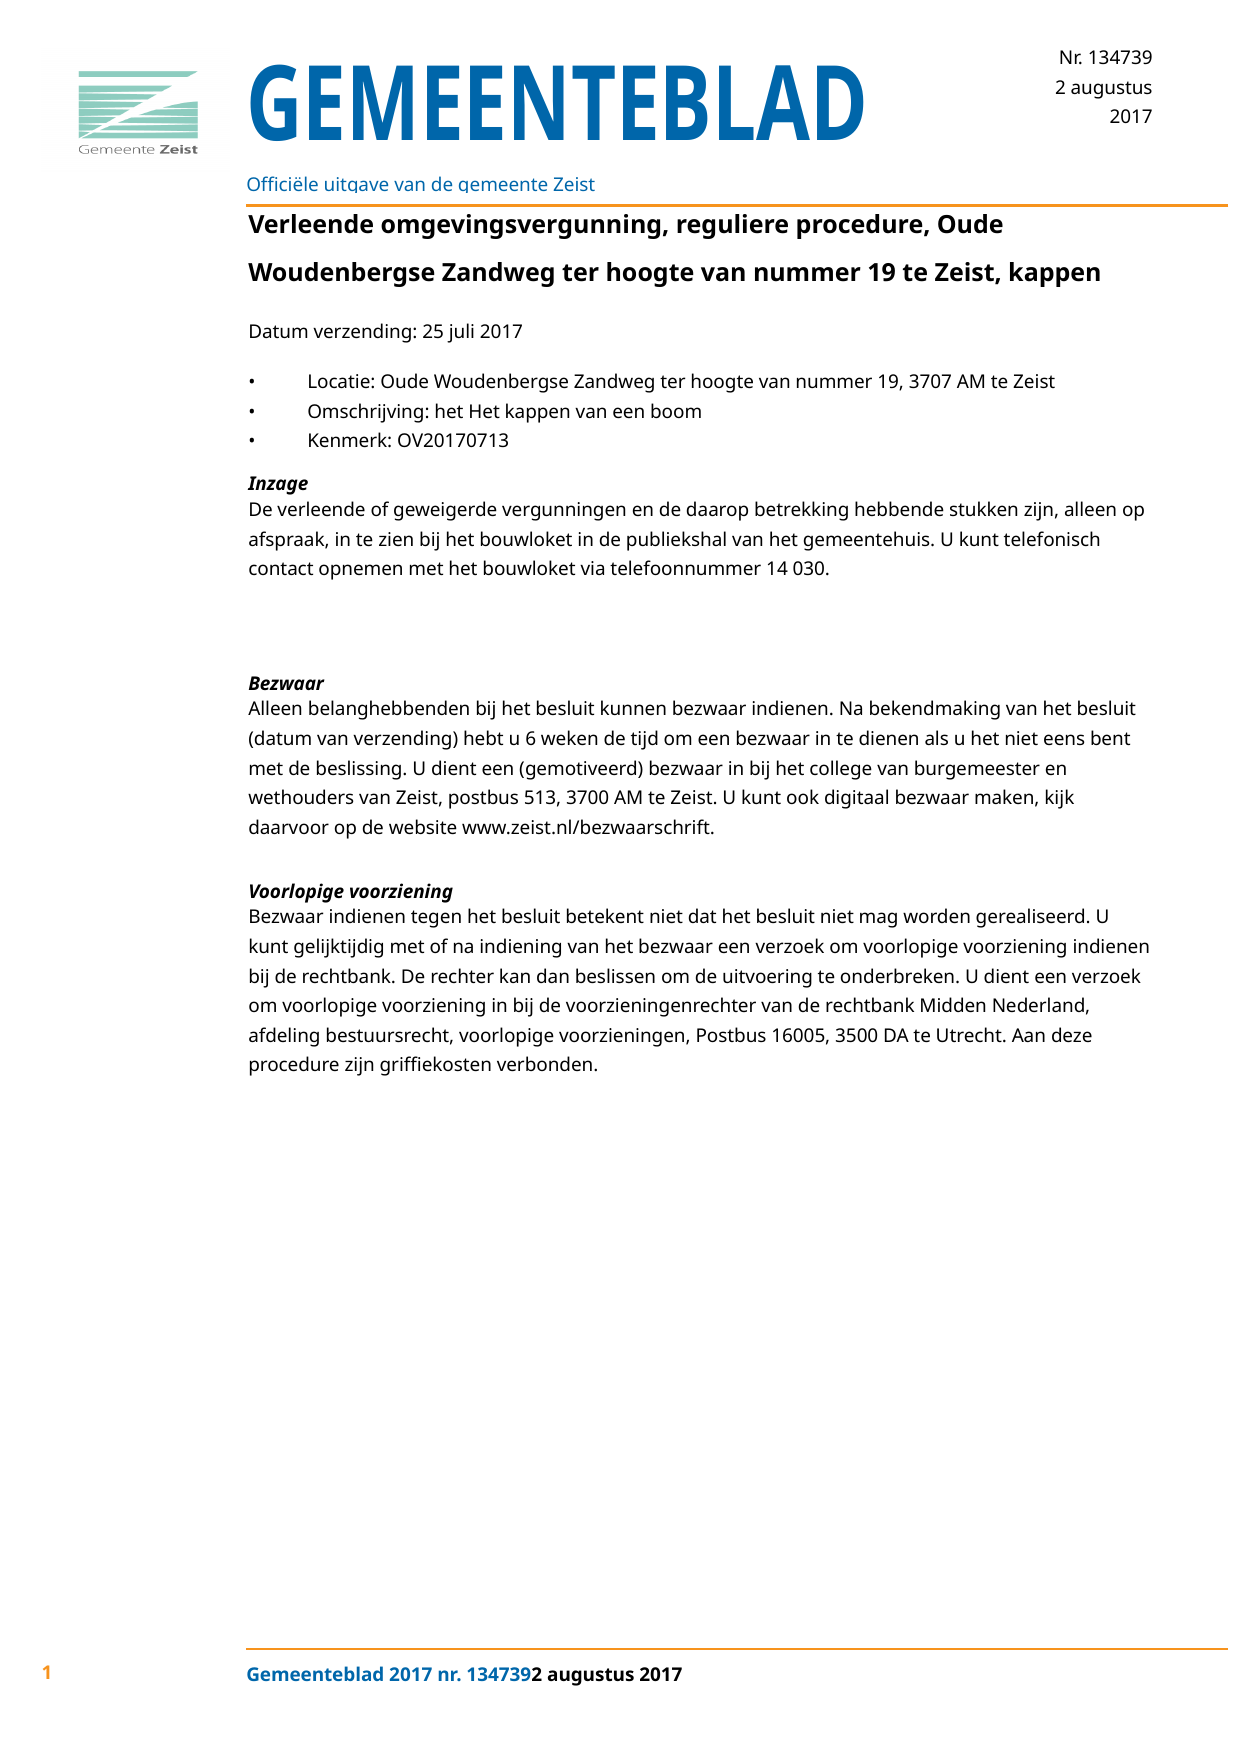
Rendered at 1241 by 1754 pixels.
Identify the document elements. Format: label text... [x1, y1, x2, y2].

text De verleende of geweigerde vergunningen en de daarop betrekking hebbende stukken zijn, alleen op afspraak, in te zien bij het bouwloket in de publiekshal van het gemeentehuis. U kunt telefonisch contact opnemen met het bouwloket via telefoonnummer 14 030. [248, 496, 1152, 581]
text Bezwaar indienen tegen het besluit betekent niet dat het besluit niet mag worden gerealiseerd. U kunt gelijktijdig met of na indiening van het bezwaar een verzoek om voorlopige voorziening indienen bij de rechtbank. De rechter kan dan beslissen om de uitvoering te onderbreken. U dient een verzoek om voorlopige voorziening in bij de voorzieningenrechter van de rechtbank Midden Nederland, afdeling bestuursrecht, voorlopige voorzieningen, Postbus 16005, 3500 DA te Utrecht. Aan deze procedure zijn griffiekosten verbonden. [248, 904, 1152, 1077]
text Voorlopige voorziening [248, 878, 1152, 904]
text Inzage [248, 471, 1152, 496]
text Verleende omgevingsvergunning, reguliere procedure, Oude Woudenbergse Zandweg ter hoogte van nummer 19 te Zeist, kappen [248, 207, 1152, 288]
text Alleen belanghebbenden bij het besluit kunnen bezwaar indienen. Na bekendmaking van het besluit (datum van verzending) hebt u 6 weken de tijd om een bezwaar in te dienen als u het niet eens bent met de beslissing. U dient een (gemotiveerd) bezwaar in bij het college van burgemeester en wethouders van Zeist, postbus 513, 3700 AM te Zeist. U kunt ook digitaal bezwaar maken, kijk daarvoor op de website www.zeist.nl/bezwaarschrift. [248, 696, 1152, 840]
text Datum verzending: 25 juli 2017 [248, 318, 1152, 344]
text Bezwaar [248, 670, 1152, 696]
list Kenmerk: OV20170713 [248, 427, 1152, 453]
list Omschrijving: het Het kappen van een boom [248, 398, 1152, 424]
list Locatie: Oude Woudenbergse Zandweg ter hoogte van nummer 19, 3707 AM te Zeist [248, 368, 1152, 394]
picture [41, 47, 231, 172]
